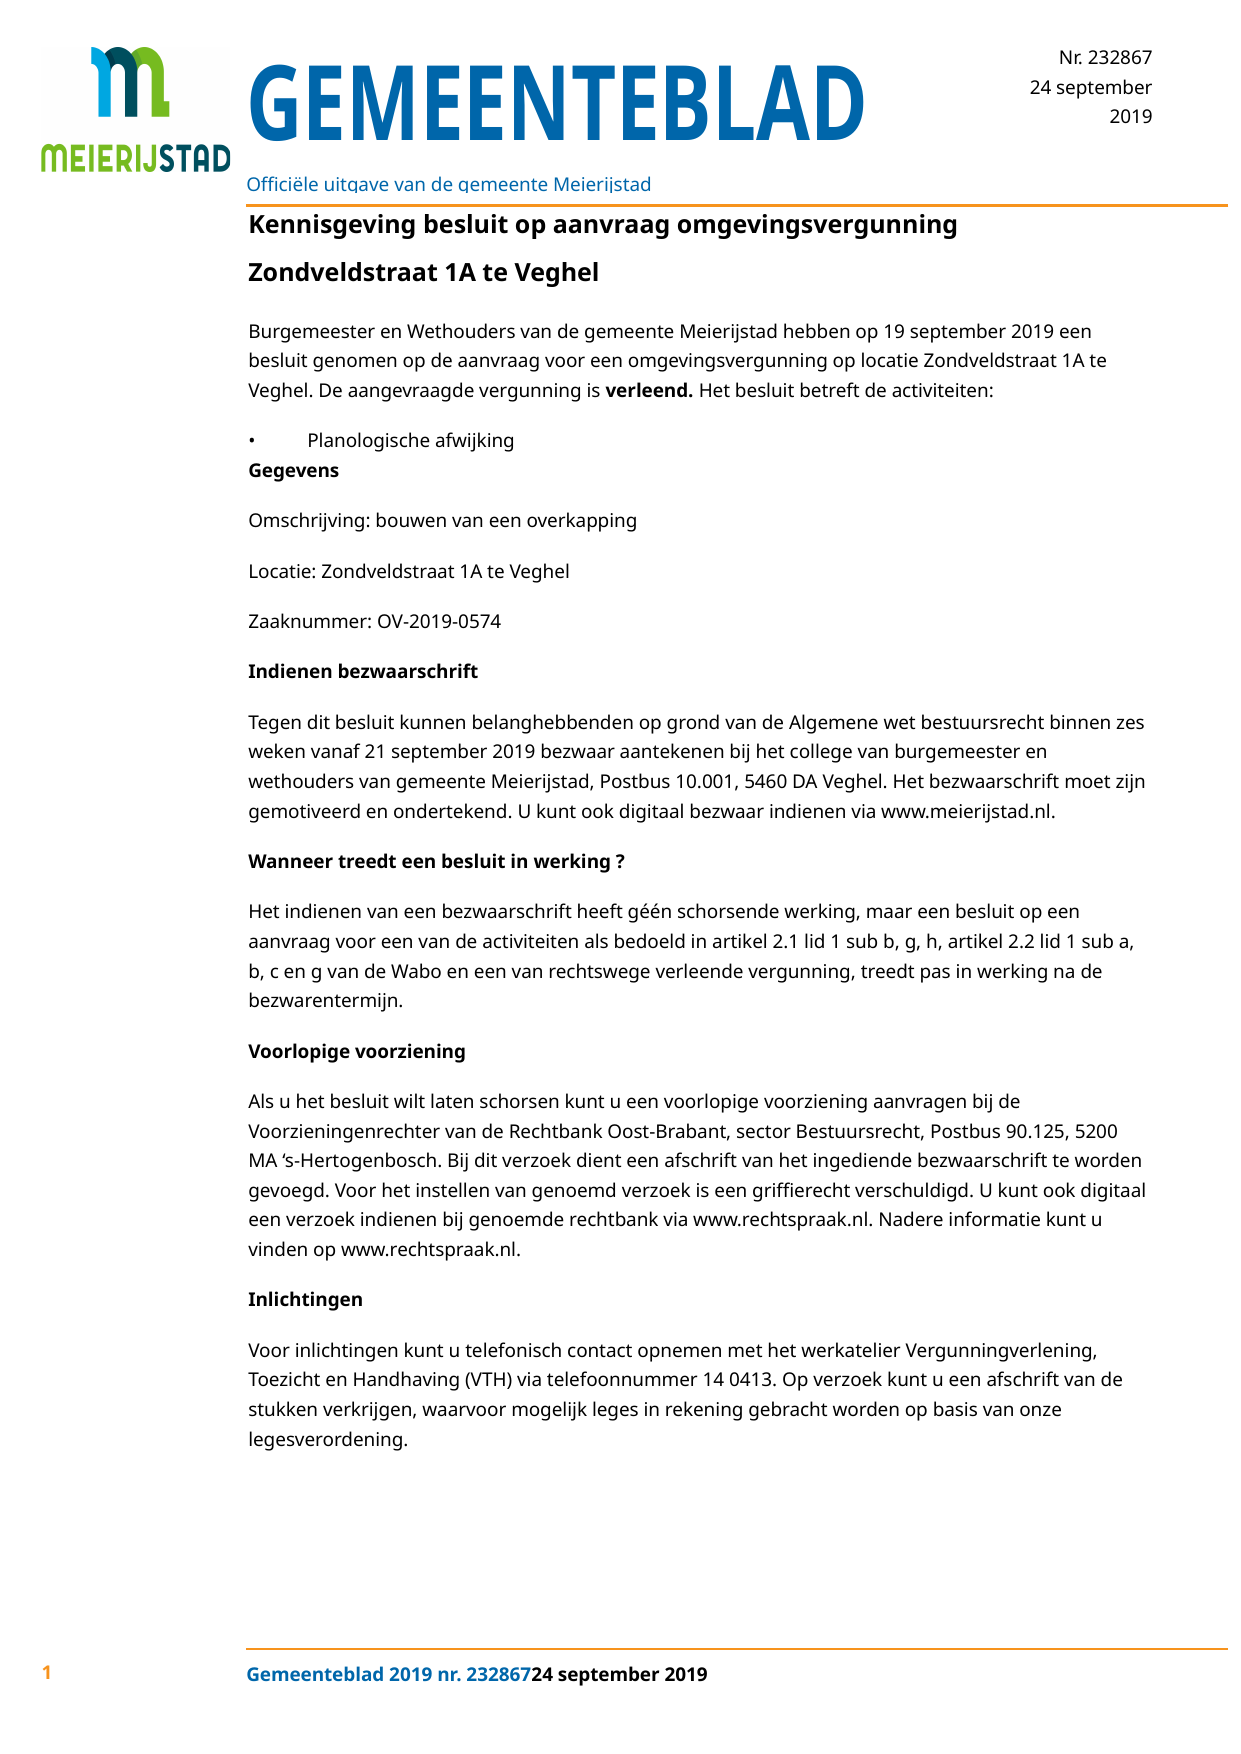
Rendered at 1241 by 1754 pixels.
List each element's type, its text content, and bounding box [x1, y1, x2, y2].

text Als u het besluit wilt laten schorsen kunt u een voorlopige voorziening aanvragen bij de Voorzieningenrechter van de Rechtbank Oost-Brabant, sector Bestuursrecht, Postbus 90.125, 5200 MA ‘s-Hertogenbosch. Bij dit verzoek dient een afschrift van het ingediende bezwaarschrift te worden gevoegd. Voor het instellen van genoemd verzoek is een griffierecht verschuldigd. U kunt ook digitaal een verzoek indienen bij genoemde rechtbank via www.rechtspraak.nl. Nadere informatie kunt u vinden op www.rechtspraak.nl. [248, 1088, 1152, 1262]
text Kennisgeving besluit op aanvraag omgevingsvergunning Zondveldstraat 1A te Veghel [248, 207, 1152, 288]
text Voorlopige voorziening [248, 1038, 1152, 1064]
text Inlichtingen [248, 1287, 1152, 1312]
text Omschrijving: bouwen van een overkapping [248, 507, 1152, 533]
text Voor inlichtingen kunt u telefonisch contact opnemen met het werkatelier Vergunningverlening, Toezicht en Handhaving (VTH) via telefoonnummer 14 0413. Op verzoek kunt u een afschrift van de stukken verkrijgen, waarvoor mogelijk leges in rekening gebracht worden op basis van onze legesverordening. [248, 1337, 1152, 1452]
text Zaaknummer: OV-2019-0574 [248, 608, 1152, 634]
text Het indienen van een bezwaarschrift heeft géén schorsende werking, maar een besluit op een aanvraag voor een van de activiteiten als bedoeld in artikel 2.1 lid 1 sub b, g, h, artikel 2.2 lid 1 sub a, b, c en g van de Wabo en een van rechtswege verleende vergunning, treedt pas in werking na de bezwarentermijn. [248, 899, 1152, 1013]
list Planologische afwijking [248, 427, 1152, 453]
text Burgemeester en Wethouders van de gemeente Meierijstad hebben op 19 september 2019 een besluit genomen op de aanvraag voor een omgevingsvergunning op locatie Zondveldstraat 1A te Veghel. De aangevraagde vergunning is verleend. Het besluit betreft de activiteiten: [248, 318, 1152, 403]
text Locatie: Zondveldstraat 1A te Veghel [248, 558, 1152, 584]
text Gegevens [248, 457, 1152, 483]
text Indienen bezwaarschrift [248, 659, 1152, 684]
text Tegen dit besluit kunnen belanghebbenden op grond van de Algemene wet bestuursrecht binnen zes weken vanaf 21 september 2019 bezwaar aantekenen bij het college van burgemeester en wethouders van gemeente Meierijstad, Postbus 10.001, 5460 DA Veghel. Het bezwaarschrift moet zijn gemotiveerd en ondertekend. U kunt ook digitaal bezwaar indienen via www.meierijstad.nl. [248, 709, 1152, 824]
picture [41, 47, 231, 172]
text Wanneer treedt een besluit in werking ? [248, 848, 1152, 874]
